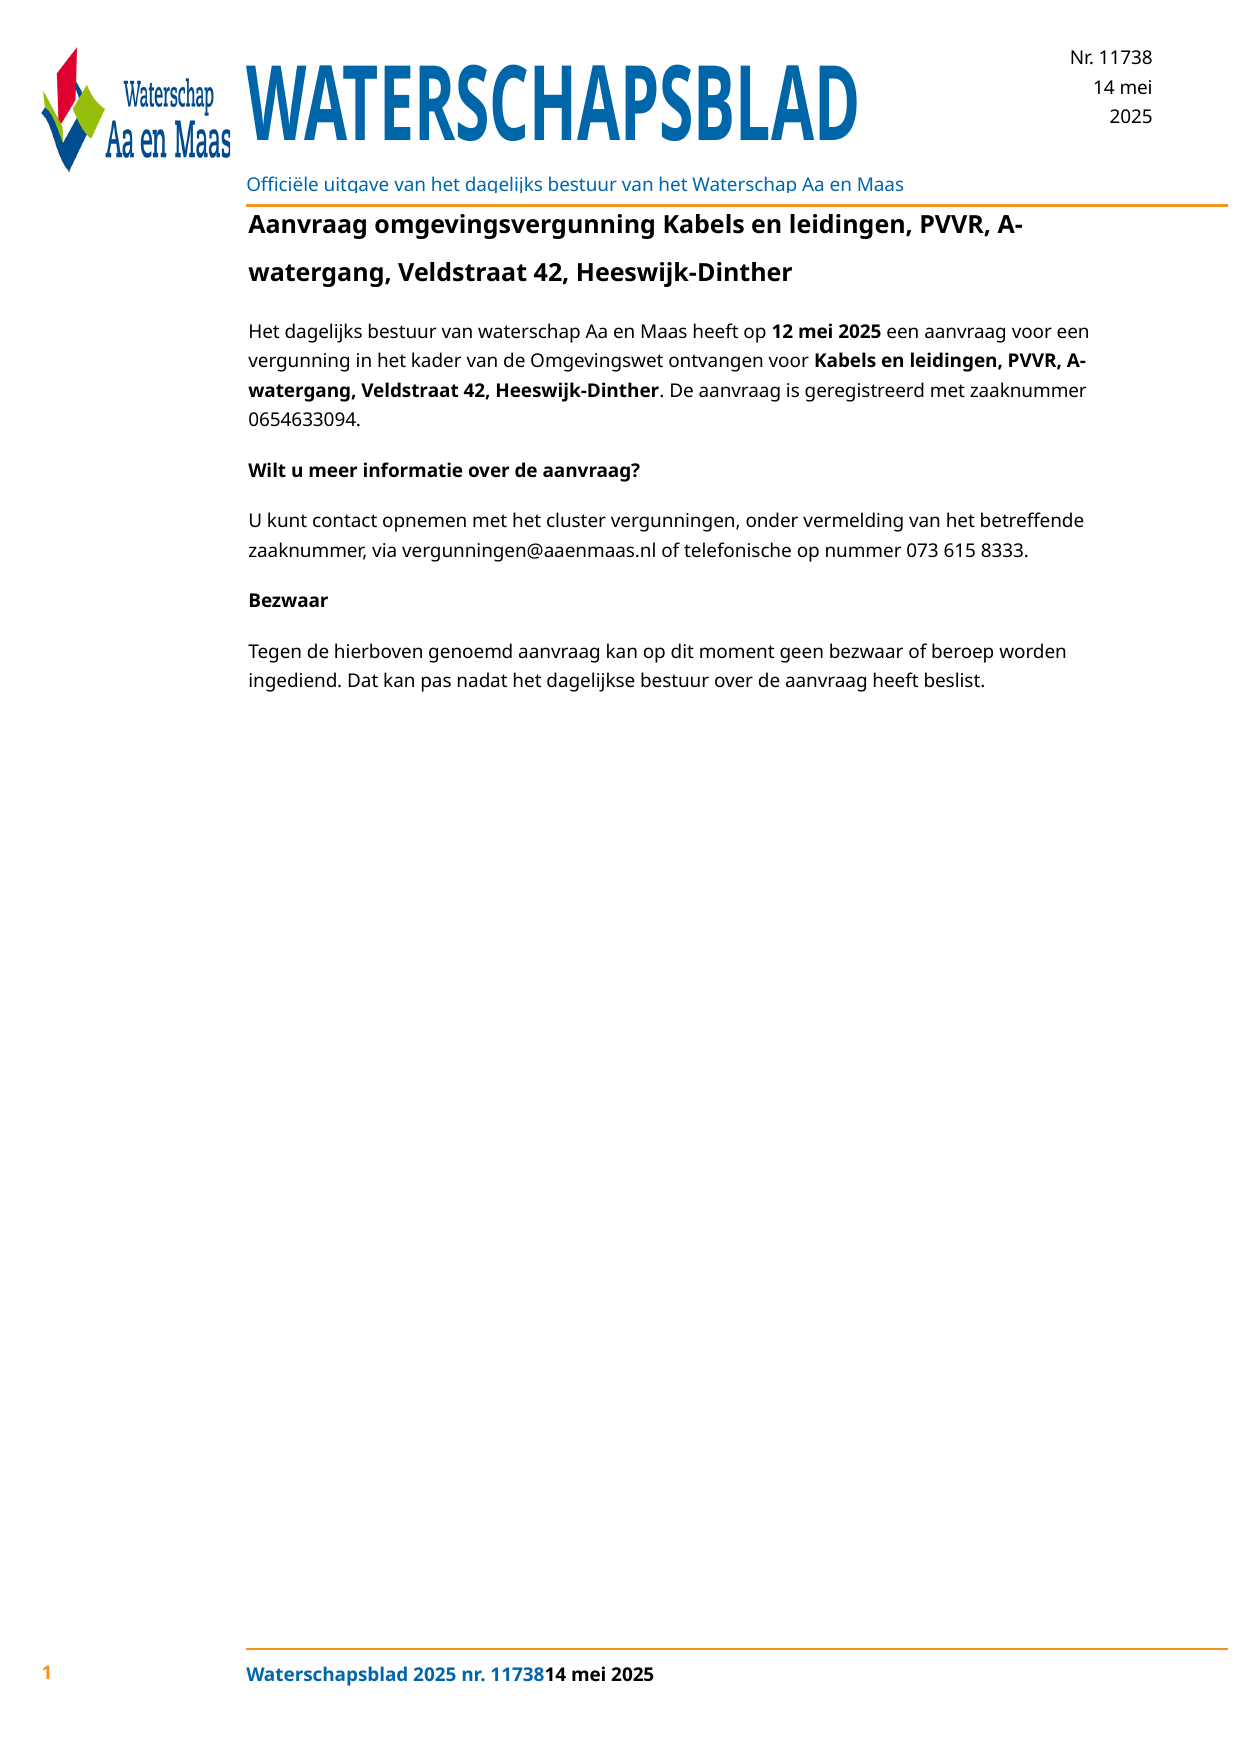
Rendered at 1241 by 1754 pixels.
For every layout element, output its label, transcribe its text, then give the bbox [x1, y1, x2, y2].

text Bezwaar [248, 587, 1152, 613]
picture [41, 47, 231, 172]
text Wilt u meer informatie over de aanvraag? [248, 457, 1152, 483]
text U kunt contact opnemen met het cluster vergunningen, onder vermelding van het betreffende zaaknummer, via vergunningen@aaenmaas.nl of telefonische op nummer 073 615 8333. [248, 507, 1152, 563]
text Tegen de hierboven genoemd aanvraag kan op dit moment geen bezwaar of beroep worden ingediend. Dat kan pas nadat het dagelijkse bestuur over de aanvraag heeft beslist. [248, 638, 1152, 693]
text Aanvraag omgevingsvergunning Kabels en leidingen, PVVR, A-watergang, Veldstraat 42, Heeswijk-Dinther [248, 207, 1152, 288]
text Het dagelijks bestuur van waterschap Aa en Maas heeft op 12 mei 2025 een aanvraag voor een vergunning in het kader van de Omgevingswet ontvangen voor Kabels en leidingen, PVVR, A-watergang, Veldstraat 42, Heeswijk-Dinther. De aanvraag is geregistreerd met zaaknummer 0654633094. [248, 318, 1152, 432]
